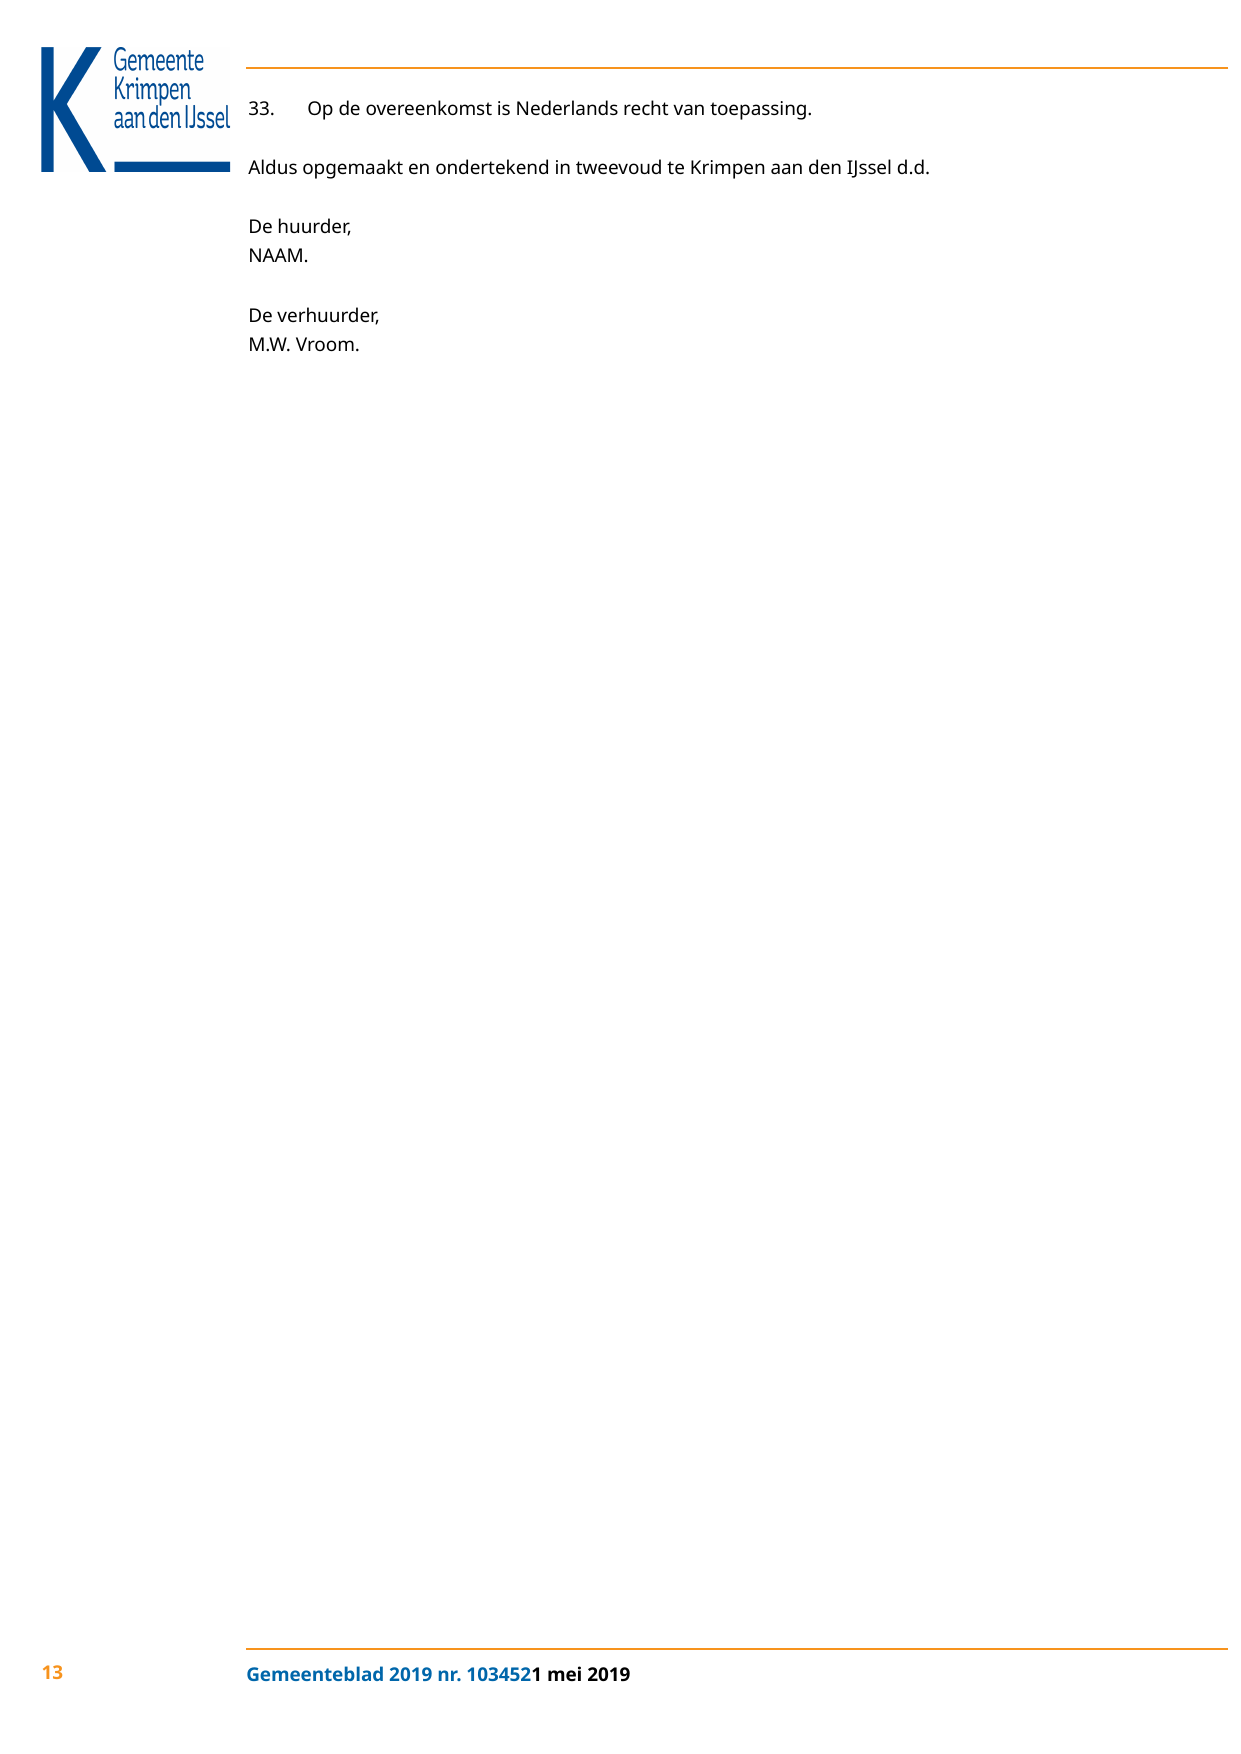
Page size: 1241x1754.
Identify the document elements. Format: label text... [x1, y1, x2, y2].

text NAAM. [248, 243, 1152, 268]
text De huurder, [248, 213, 1152, 239]
text De verhuurder, [248, 302, 1152, 328]
picture [41, 47, 231, 172]
text M.W. Vroom. [248, 331, 1152, 357]
list Op de overeenkomst is Nederlands recht van toepassing. [248, 95, 1152, 121]
text Aldus opgemaakt en ondertekend in tweevoud te Krimpen aan den IJssel d.d. [248, 154, 1152, 180]
